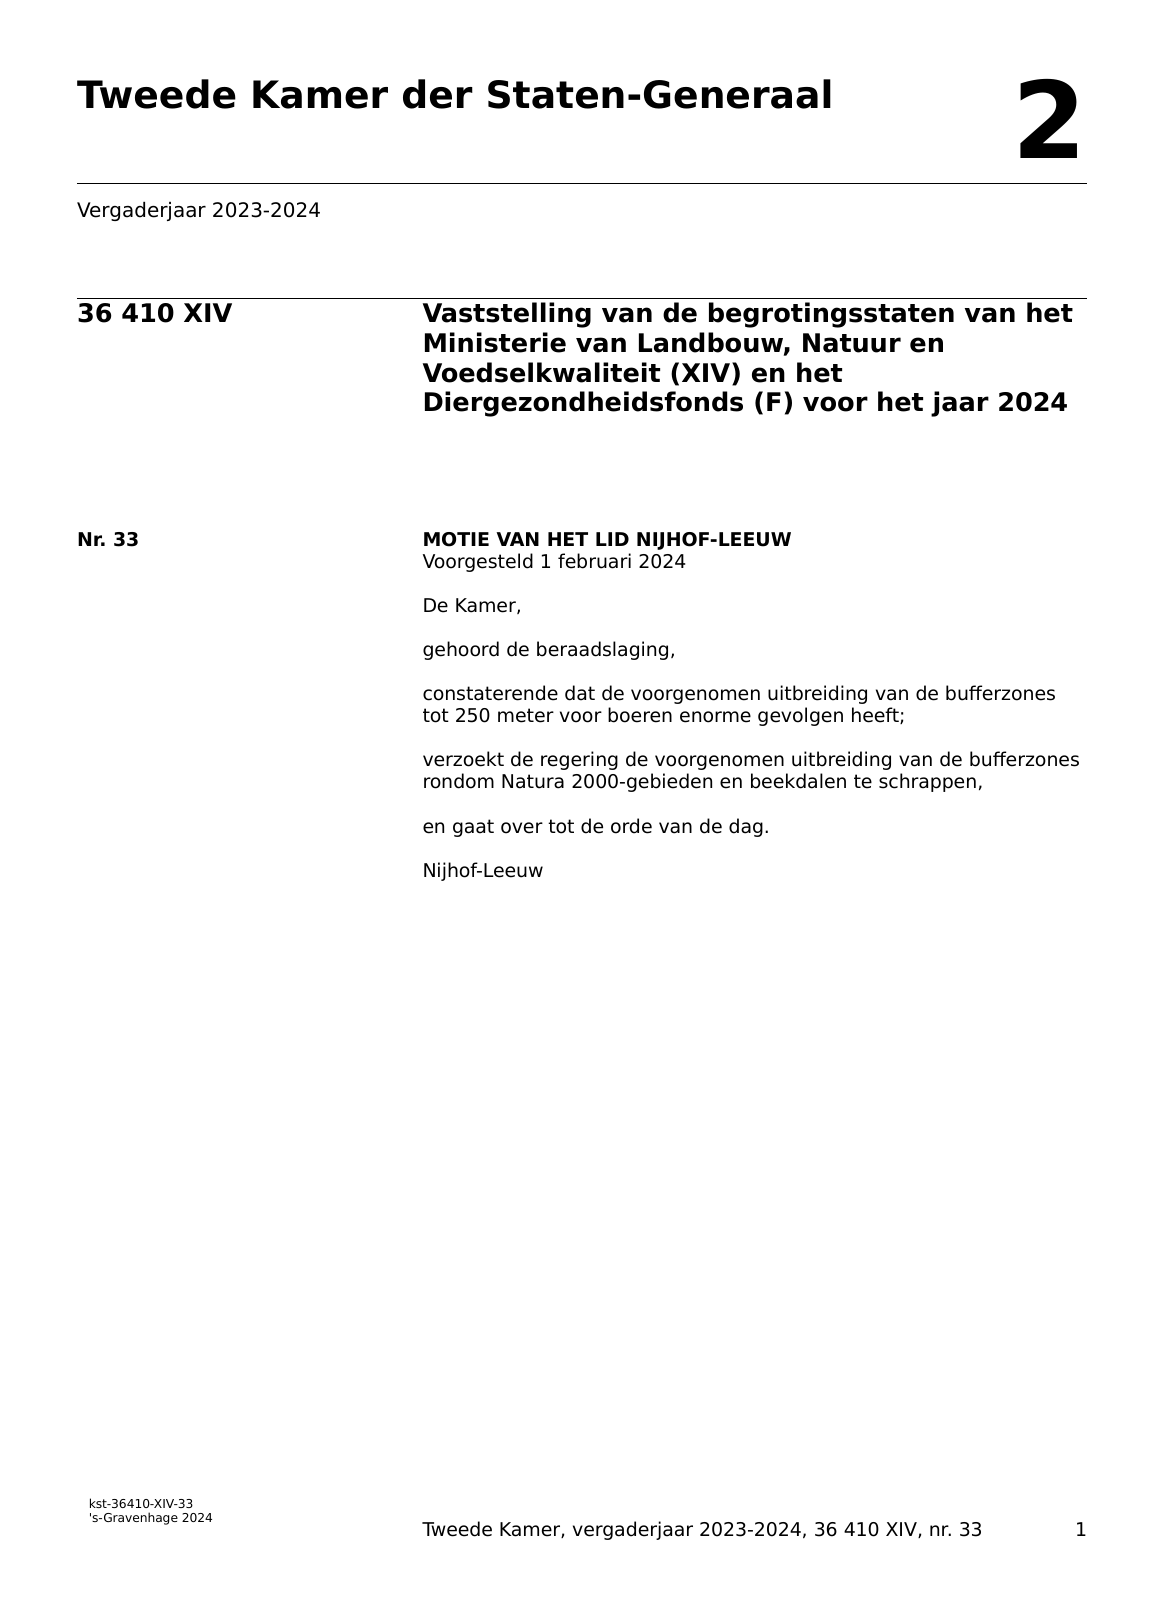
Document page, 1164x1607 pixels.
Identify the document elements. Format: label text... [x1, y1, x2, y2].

text Nijhof-Leeuw [422, 860, 1087, 882]
table_cell Vergaderjaar 2023-2024 [77, 184, 1087, 298]
text Voorgesteld 1 februari 2024 [422, 551, 1087, 573]
table_header 2 [886, 59, 1087, 183]
text verzoekt de regering de voorgenomen uitbreiding van de bufferzones rondom Natura 2000-gebieden en beekdalen te schrappen, [422, 749, 1087, 793]
text De Kamer, [422, 595, 1087, 617]
text gehoord de beraadslaging, [422, 639, 1087, 661]
text constaterende dat de voorgenomen uitbreiding van de bufferzones tot 250 meter voor boeren enorme gevolgen heeft; [422, 683, 1087, 727]
subtitle Nr. 33 MOTIE VAN HET LID NIJHOF-LEEUW [77, 529, 1087, 551]
text 's-Gravenhage 2024 [88, 1511, 323, 1525]
subtitle 36 410 XIV Vaststelling van de begrotingsstaten van het Ministerie van Landbouw, Natuur en Voedselkwaliteit (XIV) en het Diergezondheidsfonds (F) voor het jaar 2024 [77, 299, 1087, 418]
text kst-36410-XIV-33 [88, 1497, 323, 1511]
table_header Tweede Kamer der Staten-Generaal [77, 59, 886, 183]
text en gaat over tot de orde van de dag. [422, 816, 1087, 837]
